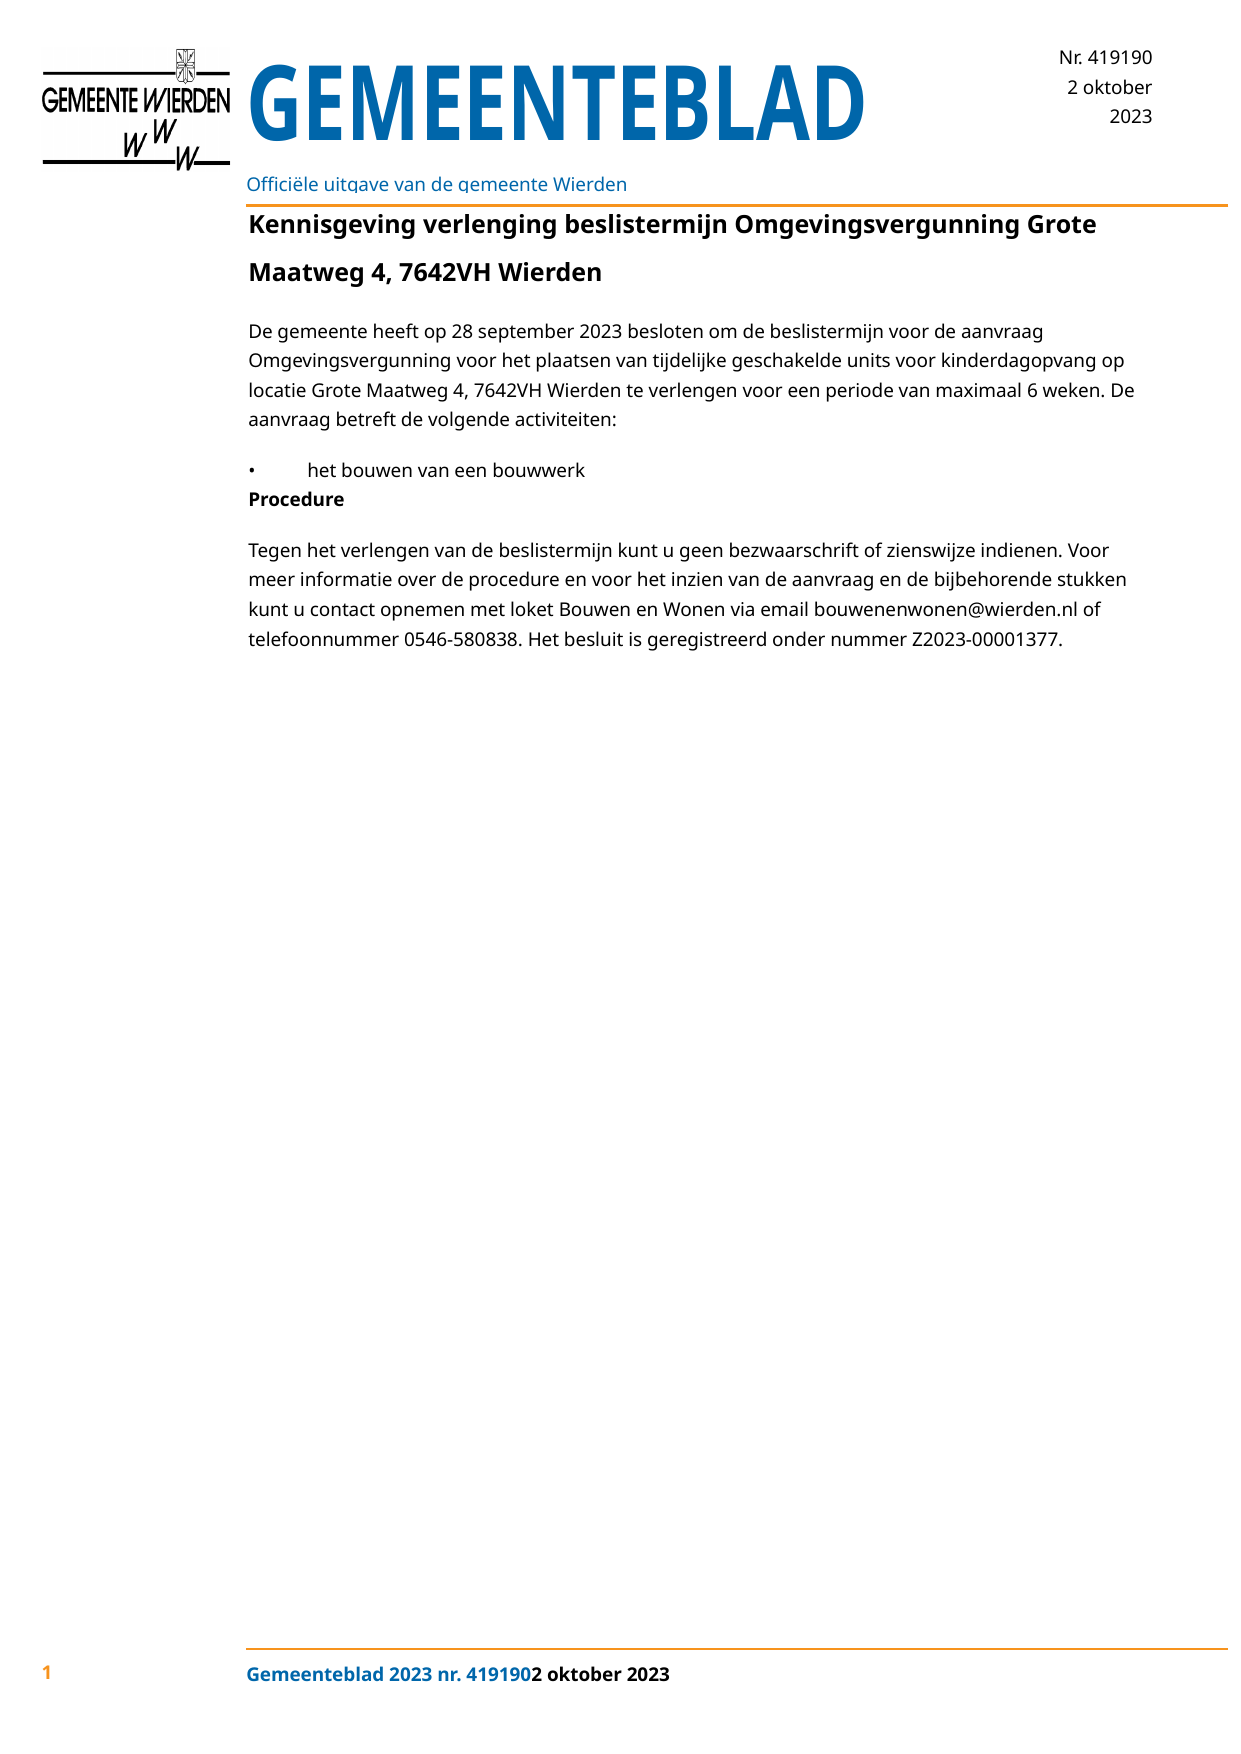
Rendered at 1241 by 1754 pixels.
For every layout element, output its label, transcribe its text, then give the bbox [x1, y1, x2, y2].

text Kennisgeving verlenging beslistermijn Omgevingsvergunning Grote Maatweg 4, 7642VH Wierden [248, 207, 1152, 288]
text Tegen het verlengen van de beslistermijn kunt u geen bezwaarschrift of zienswijze indienen. Voor meer informatie over de procedure en voor het inzien van de aanvraag en de bijbehorende stukken kunt u contact opnemen met loket Bouwen en Wonen via email bouwenenwonen@wierden.nl of telefoonnummer 0546-580838. Het besluit is geregistreerd onder nummer Z2023-00001377. [248, 537, 1152, 652]
list het bouwen van een bouwwerk [248, 457, 1152, 483]
text De gemeente heeft op 28 september 2023 besloten om de beslistermijn voor de aanvraag Omgevingsvergunning voor het plaatsen van tijdelijke geschakelde units voor kinderdagopvang op locatie Grote Maatweg 4, 7642VH Wierden te verlengen voor een periode van maximaal 6 weken. De aanvraag betreft de volgende activiteiten: [248, 318, 1152, 432]
picture [41, 47, 231, 172]
text Procedure [248, 487, 1152, 512]
